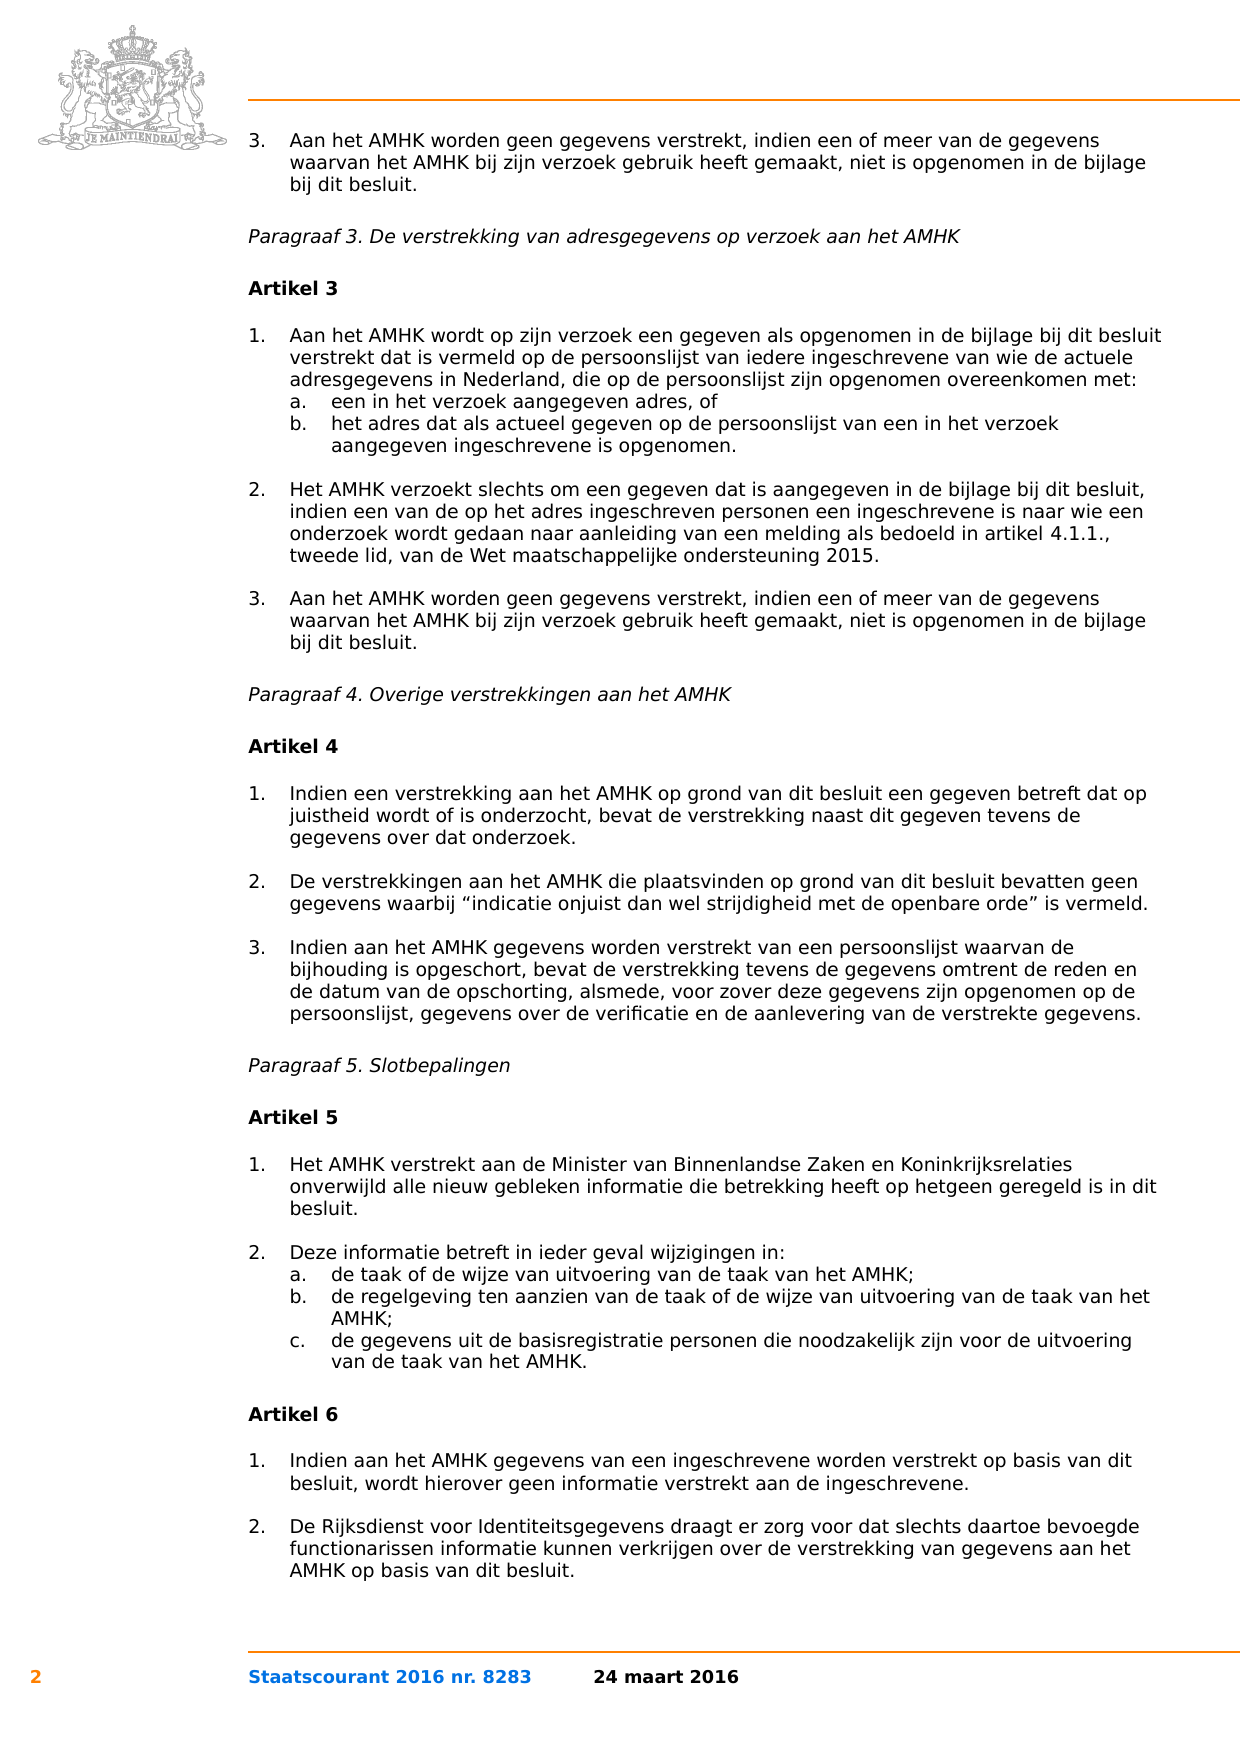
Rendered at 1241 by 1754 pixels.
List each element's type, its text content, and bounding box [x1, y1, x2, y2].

subtitle Artikel 5 [248, 1107, 1163, 1129]
text 3. Indien aan het AMHK gegevens worden verstrekt van een persoonslijst waarvan de bijhouding is opgeschort, bevat de verstrekking tevens de gegevens omtrent de reden en de datum van de opschorting, alsmede, voor zover deze gegevens zijn opgenomen op de persoonslijst, gegevens over de verificatie en de aanlevering van de verstrekte gegevens. [248, 937, 1163, 1025]
text 2. De verstrekkingen aan het AMHK die plaatsvinden op grond van dit besluit bevatten geen gegevens waarbij “indicatie onjuist dan wel strijdigheid met de openbare orde” is vermeld. [248, 871, 1163, 915]
text b. de regelgeving ten aanzien van de taak of de wijze van uitvoering van de taak van het AMHK; [289, 1286, 1163, 1329]
text 2. Het AMHK verzoekt slechts om een gegeven dat is aangegeven in de bijlage bij dit besluit, indien een van de op het adres ingeschreven personen een ingeschrevene is naar wie een onderzoek wordt gedaan naar aanleiding van een melding als bedoeld in artikel 4.1.1., tweede lid, van de Wet maatschappelijke ondersteuning 2015. [248, 478, 1163, 566]
text 1. Het AMHK verstrekt aan de Minister van Binnenlandse Zaken en Koninkrijksrelaties onverwijld alle nieuw gebleken informatie die betrekking heeft op hetgeen geregeld is in dit besluit. [248, 1154, 1163, 1220]
picture [38, 25, 227, 150]
text 1. Aan het AMHK wordt op zijn verzoek een gegeven als opgenomen in de bijlage bij dit besluit verstrekt dat is vermeld op de persoonslijst van iedere ingeschrevene van wie de actuele adresgegevens in Nederland, die op de persoonslijst zijn opgenomen overeenkomen met: [248, 325, 1163, 391]
text c. de gegevens uit de basisregistratie personen die noodzakelijk zijn voor de uitvoering van de taak van het AMHK. [289, 1329, 1163, 1373]
text a. een in het verzoek aangegeven adres, of [289, 391, 1163, 413]
subtitle Artikel 4 [248, 736, 1163, 758]
text 3. Aan het AMHK worden geen gegevens verstrekt, indien een of meer van de gegevens waarvan het AMHK bij zijn verzoek gebruik heeft gemaakt, niet is opgenomen in de bijlage bij dit besluit. [248, 588, 1163, 654]
text b. het adres dat als actueel gegeven op de persoonslijst van een in het verzoek aangegeven ingeschrevene is opgenomen. [289, 413, 1163, 457]
text 2. De Rijksdienst voor Identiteitsgegevens draagt er zorg voor dat slechts daartoe bevoegde functionarissen informatie kunnen verkrijgen over de verstrekking van gegevens aan het AMHK op basis van dit besluit. [248, 1516, 1163, 1582]
text a. de taak of de wijze van uitvoering van de taak van het AMHK; [289, 1263, 1163, 1286]
subtitle Paragraaf 5. Slotbepalingen [248, 1055, 1163, 1077]
text 1. Indien aan het AMHK gegevens van een ingeschrevene worden verstrekt op basis van dit besluit, wordt hierover geen informatie verstrekt aan de ingeschrevene. [248, 1450, 1163, 1494]
subtitle Paragraaf 3. De verstrekking van adresgegevens op verzoek aan het AMHK [248, 226, 1163, 248]
text 2. Deze informatie betreft in ieder geval wijzigingen in: [248, 1242, 1163, 1263]
text 1. Indien een verstrekking aan het AMHK op grond van dit besluit een gegeven betreft dat op juistheid wordt of is onderzocht, bevat de verstrekking naast dit gegeven tevens de gegevens over dat onderzoek. [248, 783, 1163, 849]
subtitle Paragraaf 4. Overige verstrekkingen aan het AMHK [248, 684, 1163, 706]
subtitle Artikel 6 [248, 1403, 1163, 1425]
subtitle Artikel 3 [248, 278, 1163, 300]
text 3. Aan het AMHK worden geen gegevens verstrekt, indien een of meer van de gegevens waarvan het AMHK bij zijn verzoek gebruik heeft gemaakt, niet is opgenomen in de bijlage bij dit besluit. [248, 130, 1163, 196]
